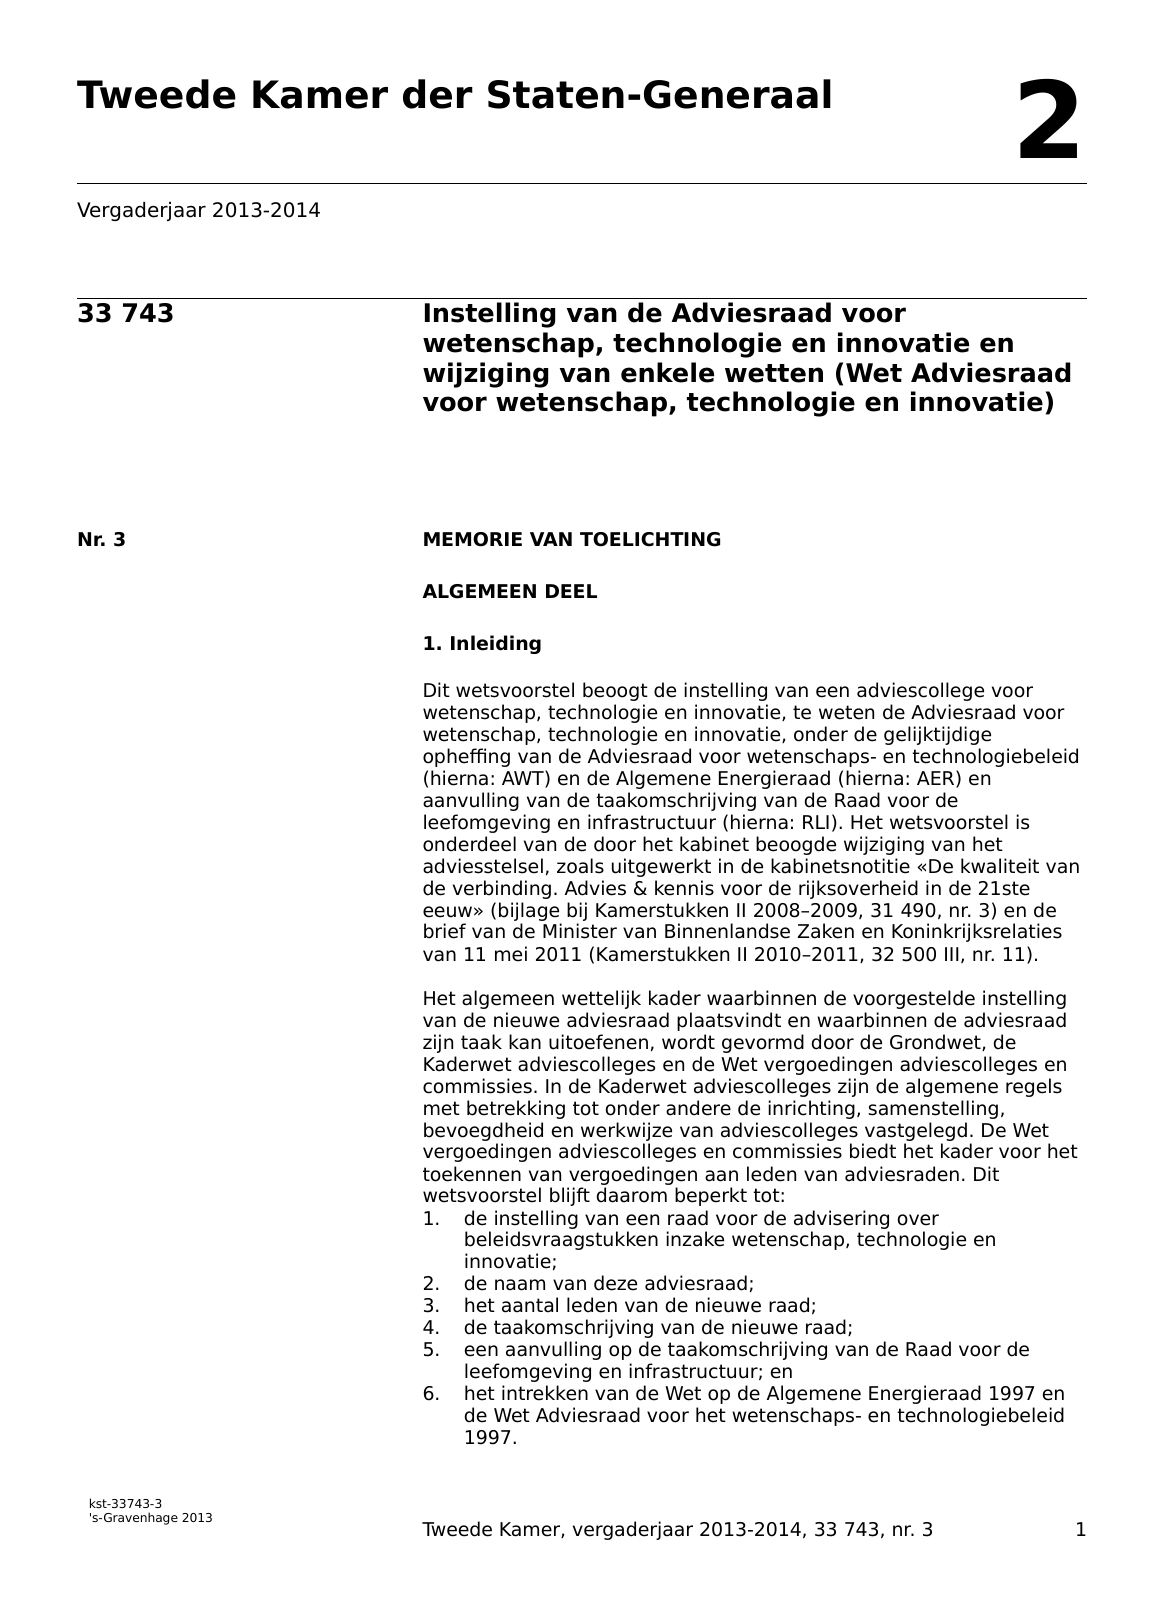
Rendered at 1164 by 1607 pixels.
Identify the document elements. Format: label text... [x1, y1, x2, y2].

subtitle Nr. 3 MEMORIE VAN TOELICHTING [77, 529, 1087, 551]
table_header 2 [886, 59, 1087, 183]
text 4. de taakomschrijving van de nieuwe raad; [422, 1317, 1087, 1339]
text kst-33743-3 [88, 1497, 323, 1511]
table_header Tweede Kamer der Staten-Generaal [77, 59, 886, 183]
text 's-Gravenhage 2013 [88, 1511, 323, 1525]
table_cell Vergaderjaar 2013-2014 [77, 184, 1087, 298]
text 2. de naam van deze adviesraad; [422, 1273, 1087, 1295]
text 3. het aantal leden van de nieuwe raad; [422, 1295, 1087, 1317]
text 1. de instelling van een raad voor de advisering over beleidsvraagstukken inzake wetenschap, technologie en innovatie; [422, 1207, 1087, 1273]
subtitle 1. Inleiding [422, 633, 1087, 655]
subtitle 33 743 Instelling van de Adviesraad voor wetenschap, technologie en innovatie en wijziging van enkele wetten (Wet Adviesraad voor wetenschap, technologie en innovatie) [77, 299, 1087, 418]
text Het algemeen wettelijk kader waarbinnen de voorgestelde instelling van de nieuwe adviesraad plaatsvindt en waarbinnen de adviesraad zijn taak kan uitoefenen, wordt gevormd door de Grondwet, de Kaderwet adviescolleges en de Wet vergoedingen adviescolleges en commissies. In de Kaderwet adviescolleges zijn de algemene regels met betrekking tot onder andere de inrichting, samenstelling, bevoegdheid en werkwijze van adviescolleges vastgelegd. De Wet vergoedingen adviescolleges en commissies biedt het kader voor het toekennen van vergoedingen aan leden van adviesraden. Dit wetsvoorstel blijft daarom beperkt tot: [422, 988, 1087, 1207]
text 5. een aanvulling op de taakomschrijving van de Raad voor de leefomgeving en infrastructuur; en [422, 1339, 1087, 1383]
text 6. het intrekken van de Wet op de Algemene Energieraad 1997 en de Wet Adviesraad voor het wetenschaps- en technologiebeleid 1997. [422, 1383, 1087, 1449]
text Dit wetsvoorstel beoogt de instelling van een adviescollege voor wetenschap, technologie en innovatie, te weten de Adviesraad voor wetenschap, technologie en innovatie, onder de gelijktijdige opheffing van de Adviesraad voor wetenschaps- en technologiebeleid (hierna: AWT) en de Algemene Energieraad (hierna: AER) en aanvulling van de taakomschrijving van de Raad voor de leefomgeving en infrastructuur (hierna: RLI). Het wetsvoorstel is onderdeel van de door het kabinet beoogde wijziging van het adviesstelsel, zoals uitgewerkt in de kabinetsnotitie «De kwaliteit van de verbinding. Advies & kennis voor de rijksoverheid in de 21ste eeuw» (bijlage bij Kamerstukken II 2008–2009, 31 490, nr. 3) en de brief van de Minister van Binnenlandse Zaken en Koninkrijksrelaties van 11 mei 2011 (Kamerstukken II 2010–2011, 32 500 III, nr. 11). [422, 680, 1087, 965]
subtitle ALGEMEEN DEEL [422, 581, 1087, 603]
